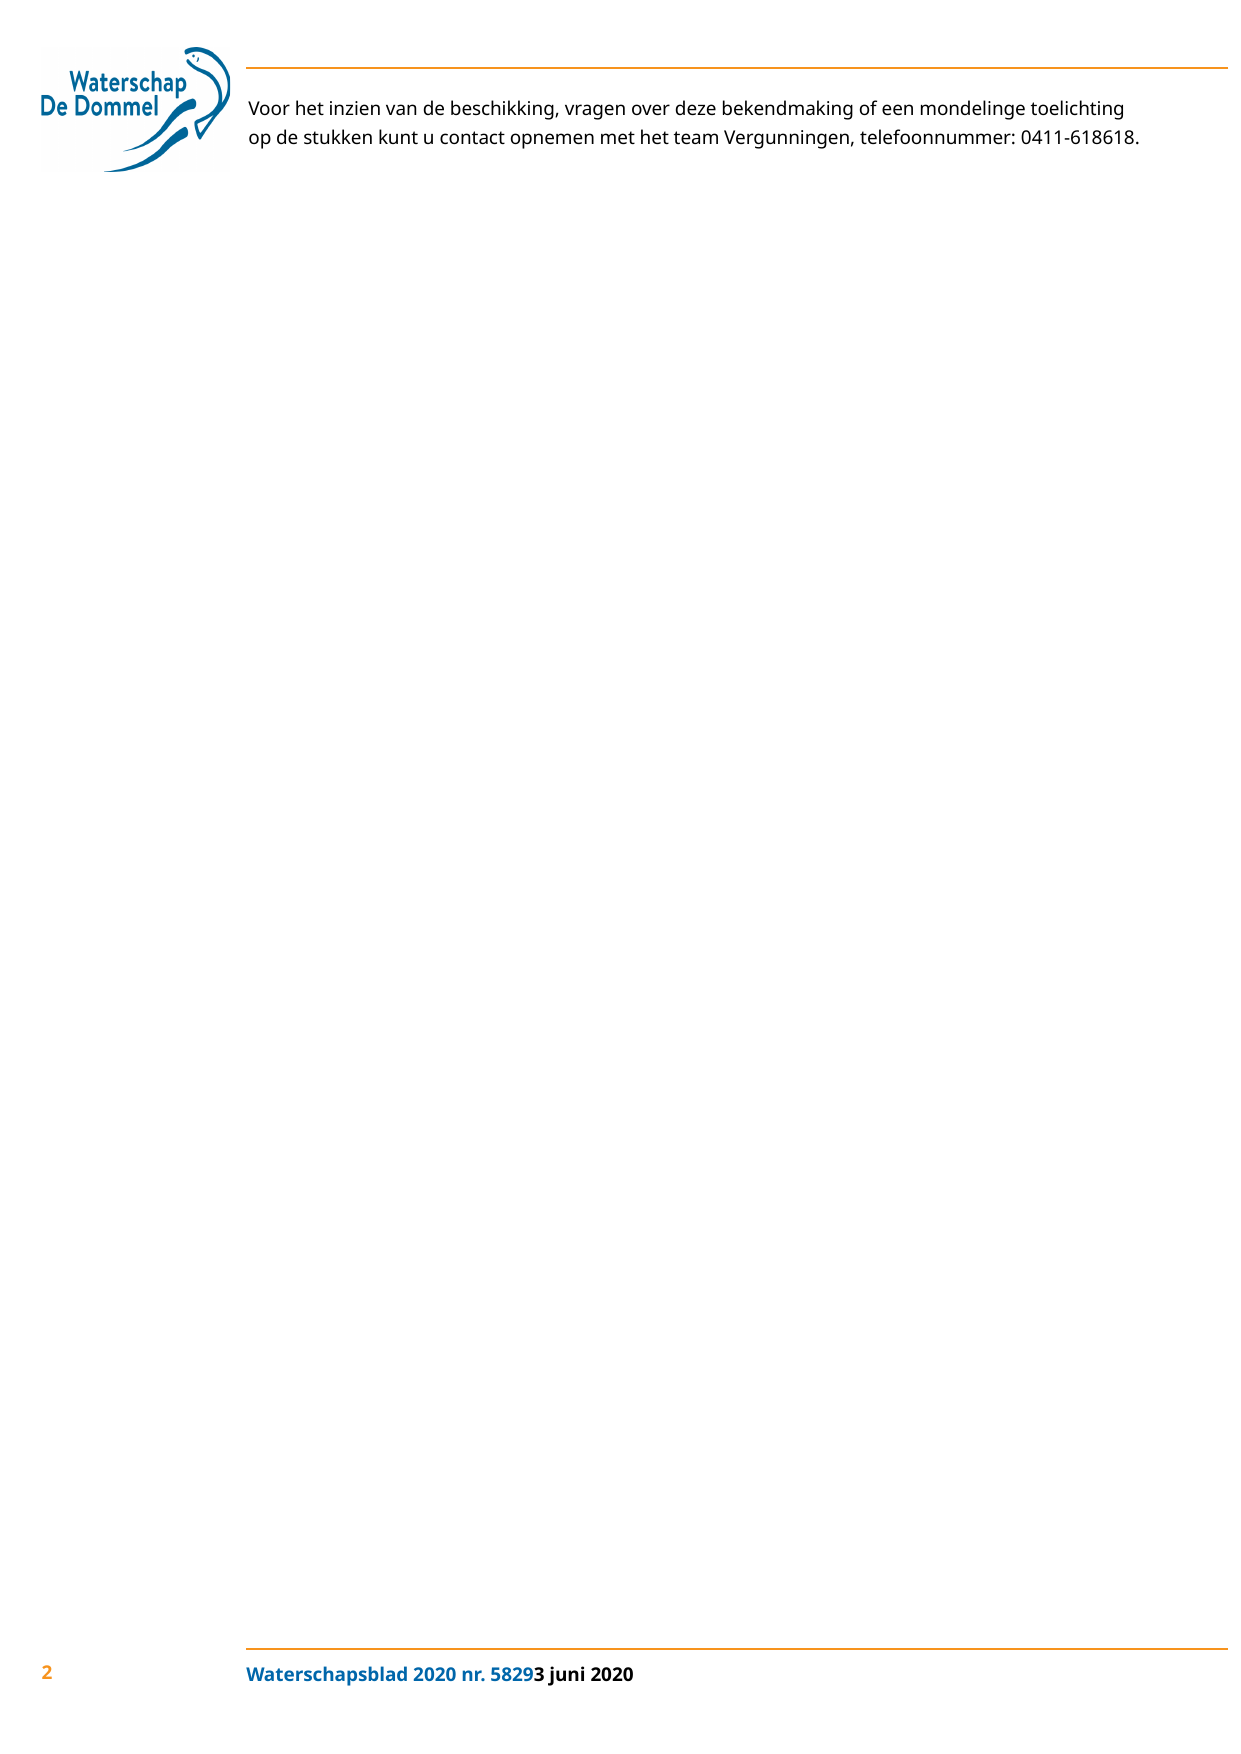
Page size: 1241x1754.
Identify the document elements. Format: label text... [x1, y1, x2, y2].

picture [198, 118, 210, 131]
picture [45, 99, 51, 111]
picture [41, 47, 231, 172]
text Voor het inzien van de beschikking, vragen over deze bekendmaking of een mondelinge toelichting op de stukken kunt u contact opnemen met het team Vergunningen, telefoonnummer: 0411-618618. [248, 95, 1152, 150]
picture [204, 47, 231, 76]
